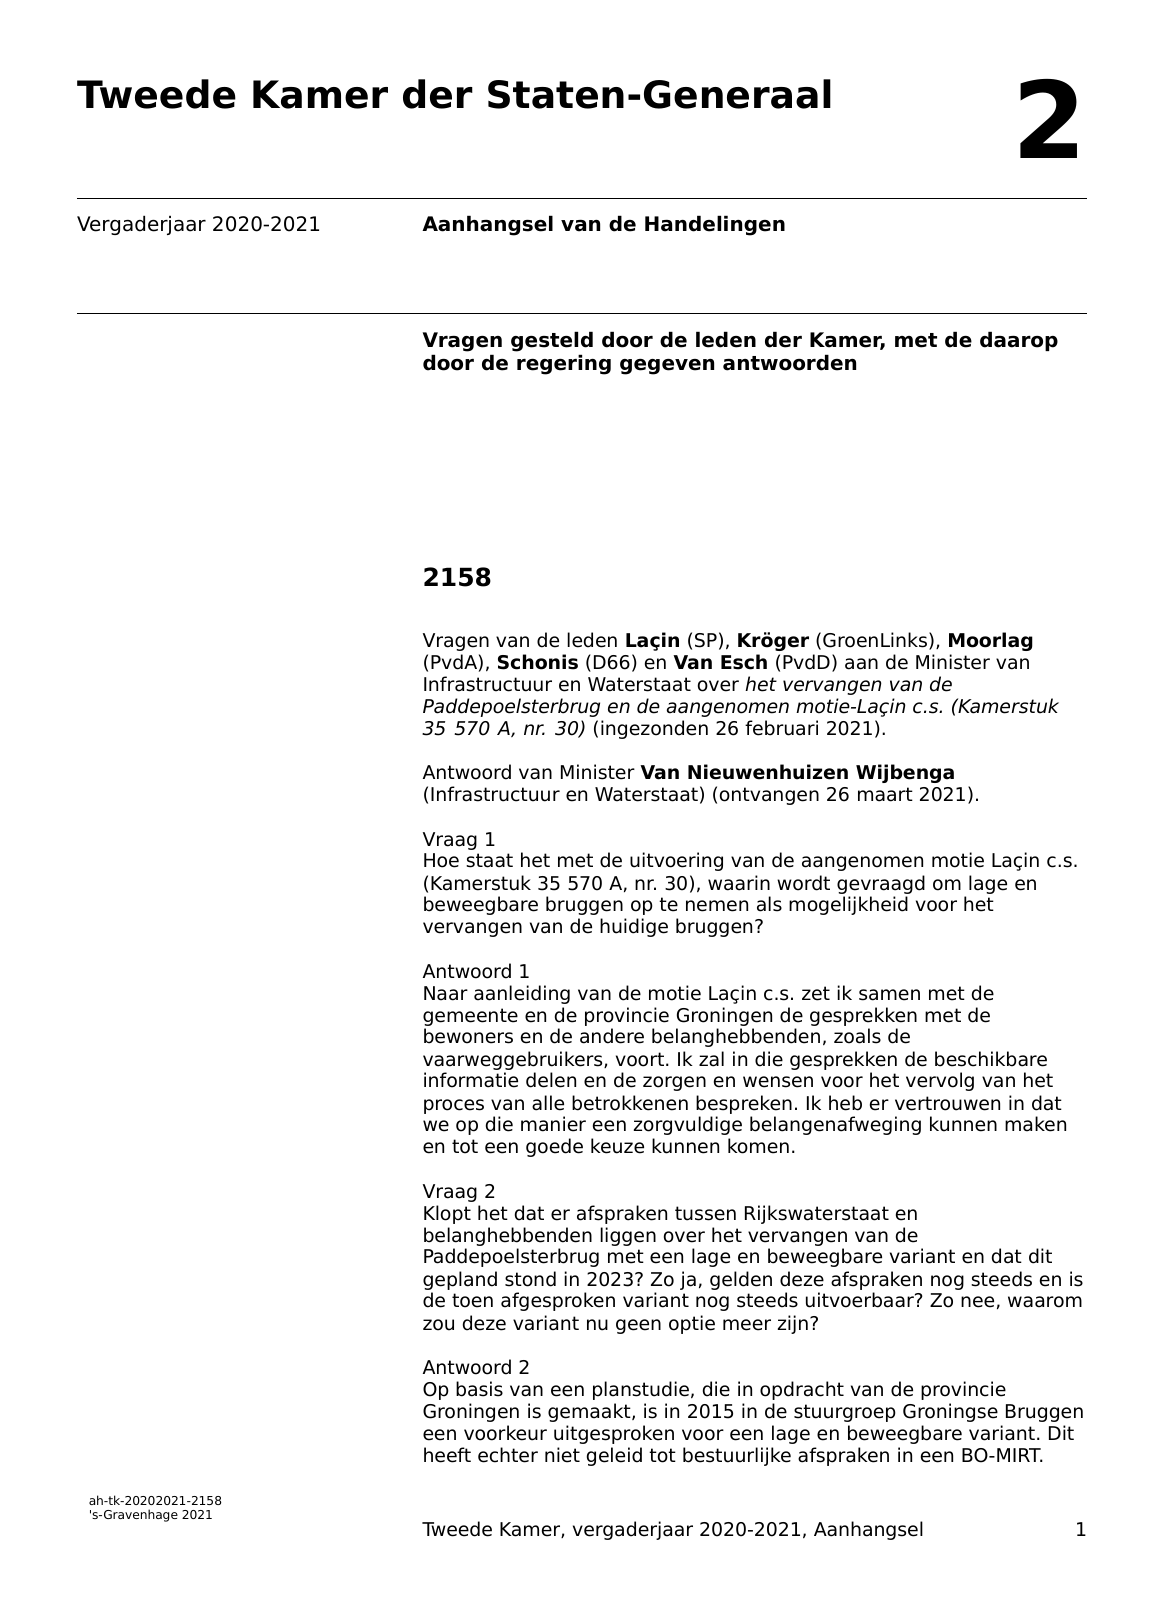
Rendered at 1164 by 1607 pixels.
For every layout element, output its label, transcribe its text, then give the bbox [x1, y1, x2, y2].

text Naar aanleiding van de motie Laçin c.s. zet ik samen met de gemeente en de provincie Groningen de gesprekken met de bewoners en de andere belanghebbenden, zoals de vaarweggebruikers, voort. Ik zal in die gesprekken de beschikbare informatie delen en de zorgen en wensen voor het vervolg van het proces van alle betrokkenen bespreken. Ik heb er vertrouwen in dat we op die manier een zorgvuldige belangenafweging kunnen maken en tot een goede keuze kunnen komen. [422, 982, 1087, 1158]
table_cell Vergaderjaar 2020-2021 [77, 199, 422, 313]
table_header Tweede Kamer der Staten-Generaal [77, 59, 886, 198]
table_cell [77, 314, 422, 375]
table_cell Vragen gesteld door de leden der Kamer, met de daarop door de regering gegeven antwoorden [422, 314, 1087, 375]
table_header 2 [886, 59, 1087, 198]
text Antwoord van Minister Van Nieuwenhuizen Wijbenga (Infrastructuur en Waterstaat) (ontvangen 26 maart 2021). [422, 762, 1087, 806]
text Vraag 2 [422, 1181, 1087, 1202]
table_cell Aanhangsel van de Handelingen [422, 199, 1087, 313]
text ah-tk-20202021-2158 [88, 1494, 323, 1508]
text Antwoord 2 [422, 1357, 1087, 1378]
text Antwoord 1 [422, 961, 1087, 982]
text Hoe staat het met de uitvoering van de aangenomen motie Laçin c.s. (Kamerstuk 35 570 A, nr. 30), waarin wordt gevraagd om lage en beweegbare bruggen op te nemen als mogelijkheid voor het vervangen van de huidige bruggen? [422, 850, 1087, 938]
text 's-Gravenhage 2021 [88, 1508, 323, 1522]
text 2158 [422, 563, 1087, 592]
text Klopt het dat er afspraken tussen Rijkswaterstaat en belanghebbenden liggen over het vervangen van de Paddepoelsterbrug met een lage en beweegbare variant en dat dit gepland stond in 2023? Zo ja, gelden deze afspraken nog steeds en is de toen afgesproken variant nog steeds uitvoerbaar? Zo nee, waarom zou deze variant nu geen optie meer zijn? [422, 1202, 1087, 1334]
text Op basis van een planstudie, die in opdracht van de provincie Groningen is gemaakt, is in 2015 in de stuurgroep Groningse Bruggen een voorkeur uitgesproken voor een lage en beweegbare variant. Dit heeft echter niet geleid tot bestuurlijke afspraken in een BO-MIRT. [422, 1378, 1087, 1466]
text Vraag 1 [422, 828, 1087, 850]
text Vragen van de leden Laçin (SP), Kröger (GroenLinks), Moorlag (PvdA), Schonis (D66) en Van Esch (PvdD) aan de Minister van Infrastructuur en Waterstaat over het vervangen van de Paddepoelsterbrug en de aangenomen motie-Laçin c.s. (Kamerstuk 35 570 A, nr. 30) (ingezonden 26 februari 2021). [422, 630, 1087, 740]
